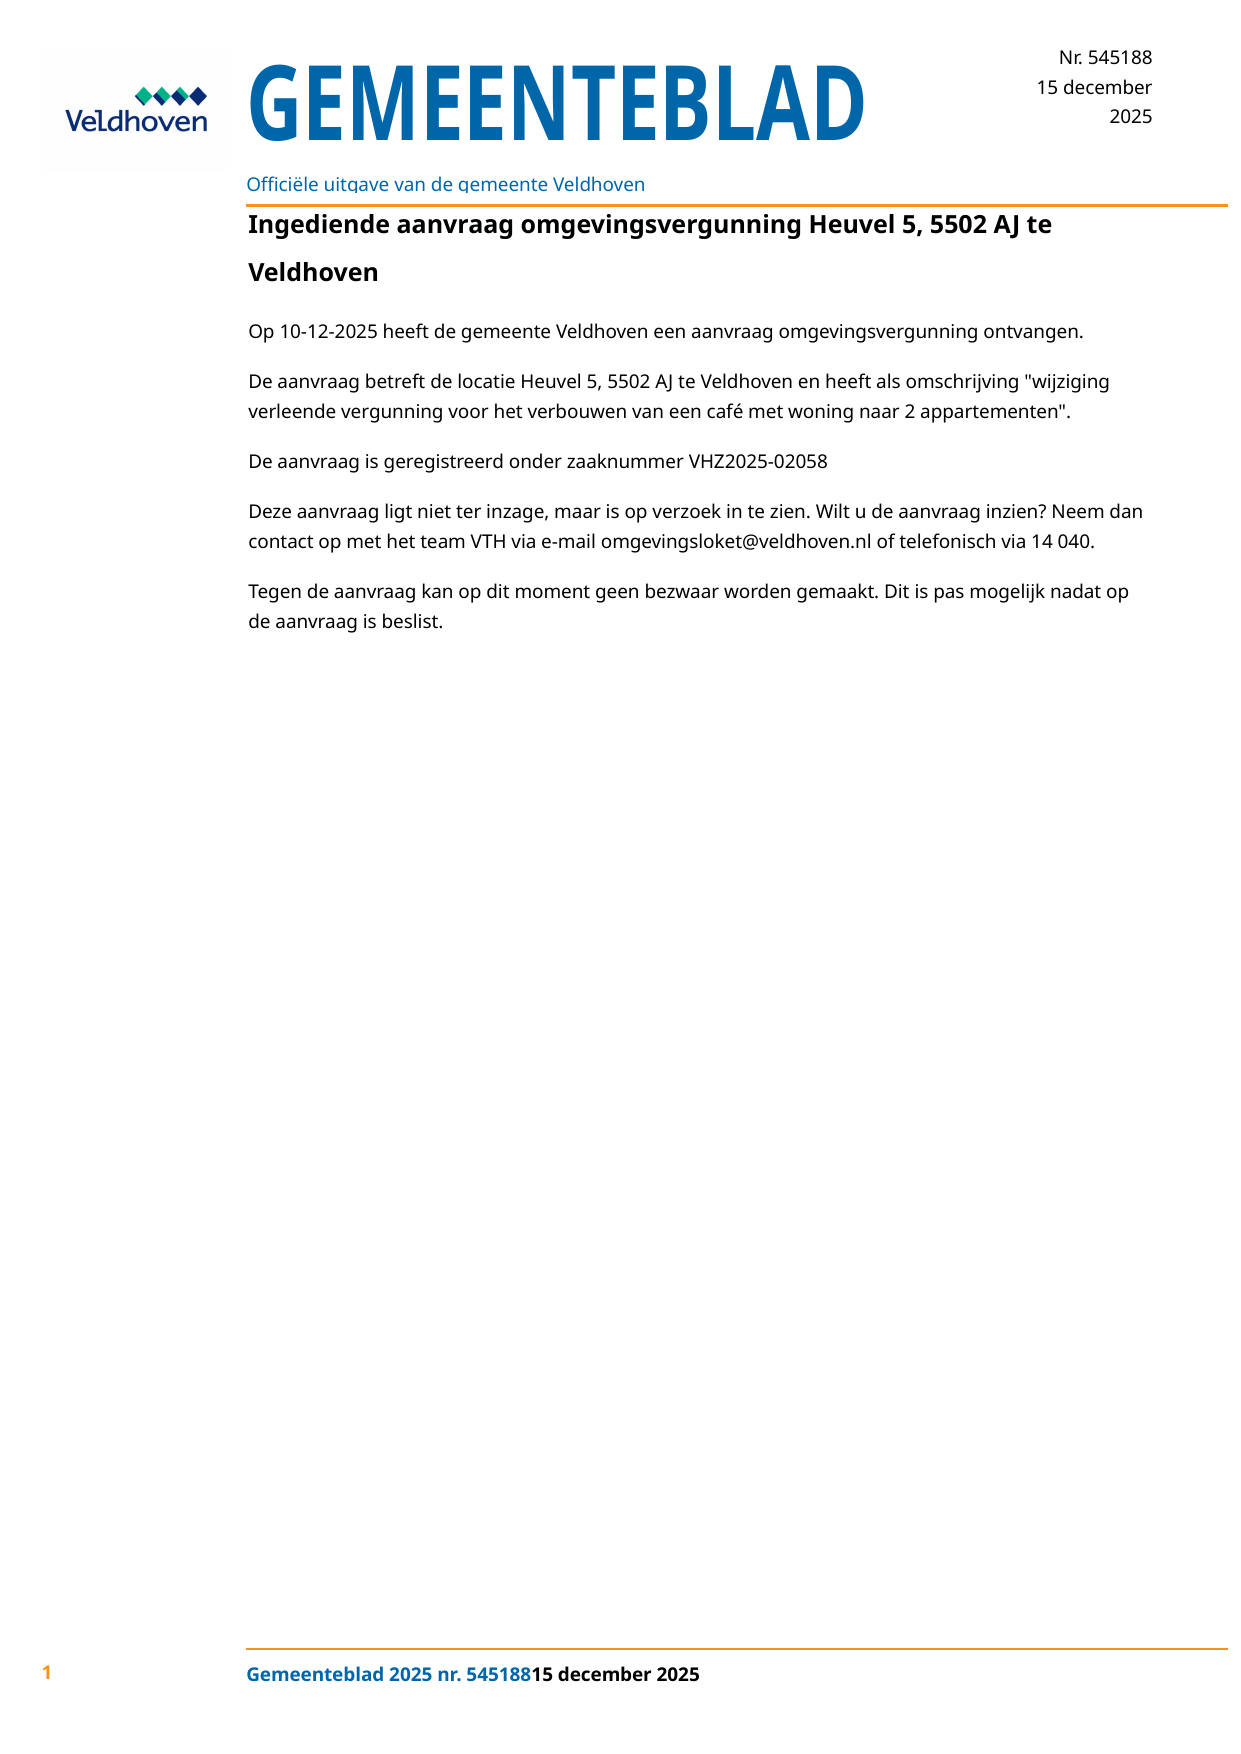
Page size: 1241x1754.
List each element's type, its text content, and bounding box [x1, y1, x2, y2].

text Op 10-12-2025 heeft de gemeente Veldhoven een aanvraag omgevingsvergunning ontvangen. [248, 318, 1152, 344]
text Tegen de aanvraag kan op dit moment geen bezwaar worden gemaakt. Dit is pas mogelijk nadat op de aanvraag is beslist. [248, 579, 1152, 634]
text Ingediende aanvraag omgevingsvergunning Heuvel 5, 5502 AJ te Veldhoven [248, 207, 1152, 288]
text Deze aanvraag ligt niet ter inzage, maar is op verzoek in te zien. Wilt u de aanvraag inzien? Neem dan contact op met het team VTH via e-mail omgevingsloket@veldhoven.nl of telefonisch via 14 040. [248, 499, 1152, 554]
text De aanvraag is geregistreerd onder zaaknummer VHZ2025-02058 [248, 448, 1152, 474]
picture [41, 47, 231, 172]
text De aanvraag betreft de locatie Heuvel 5, 5502 AJ te Veldhoven en heeft als omschrijving "wijziging verleende vergunning voor het verbouwen van een café met woning naar 2 appartementen". [248, 368, 1152, 424]
